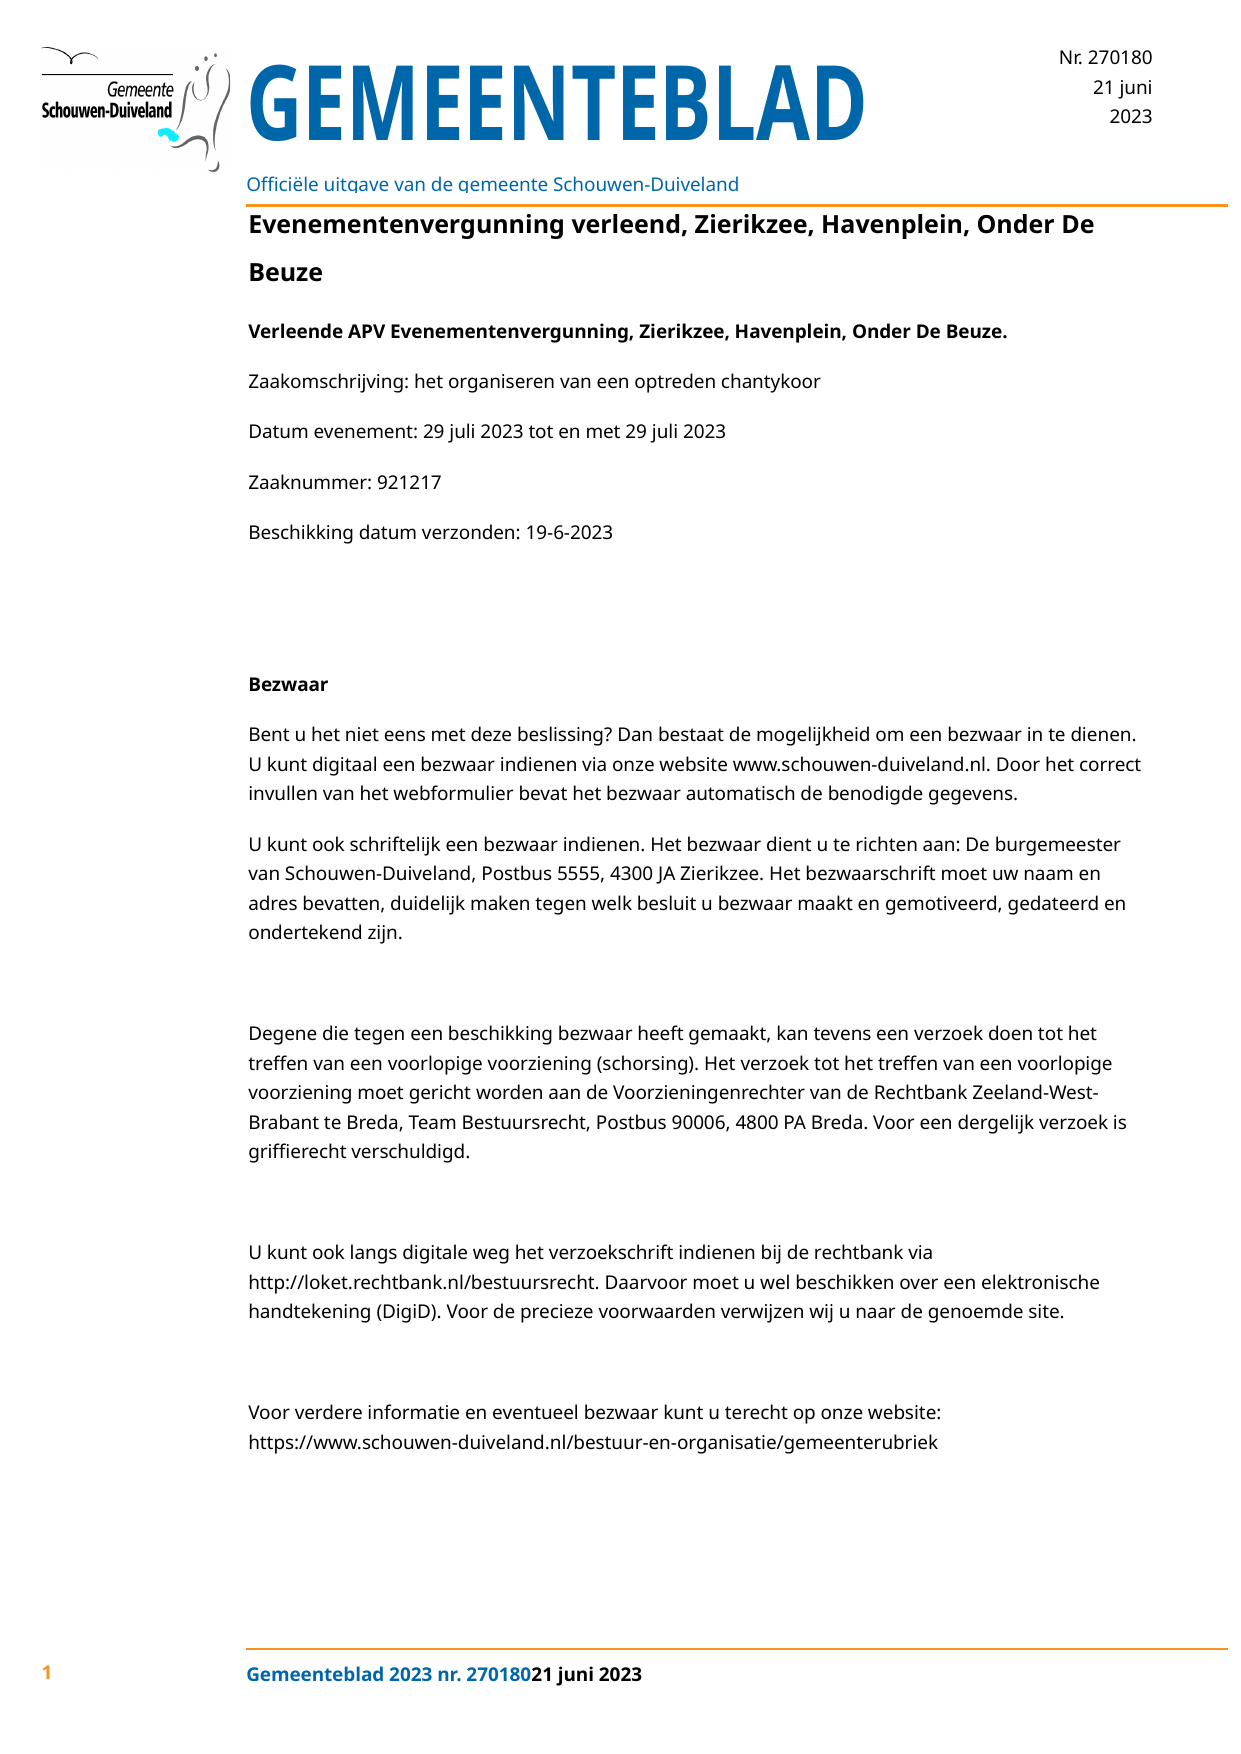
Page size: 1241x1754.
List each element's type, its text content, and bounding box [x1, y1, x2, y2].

text Bezwaar [248, 671, 1152, 697]
text Voor verdere informatie en eventueel bezwaar kunt u terecht op onze website: https://www.schouwen-duiveland.nl/bestuur-en-organisatie/gemeenterubriek [248, 1399, 1152, 1455]
text Datum evenement: 29 juli 2023 tot en met 29 juli 2023 [248, 419, 1152, 444]
text Beschikking datum verzonden: 19-6-2023 [248, 519, 1152, 545]
text U kunt ook langs digitale weg het verzoekschrift indienen bij de rechtbank via http://loket.rechtbank.nl/bestuursrecht. Daarvoor moet u wel beschikken over een elektronische handtekening (DigiD). Voor de precieze voorwaarden verwijzen wij u naar de genoemde site. [248, 1239, 1152, 1324]
text Evenementenvergunning verleend, Zierikzee, Havenplein, Onder De Beuze [248, 207, 1152, 288]
text Zaaknummer: 921217 [248, 469, 1152, 495]
text U kunt ook schriftelijk een bezwaar indienen. Het bezwaar dient u te richten aan: De burgemeester van Schouwen-Duiveland, Postbus 5555, 4300 JA Zierikzee. Het bezwaarschrift moet uw naam en adres bevatten, duidelijk maken tegen welk besluit u bezwaar maakt en gemotiveerd, gedateerd en ondertekend zijn. [248, 831, 1152, 945]
picture [41, 47, 231, 172]
text Zaakomschrijving: het organiseren van een optreden chantykoor [248, 368, 1152, 394]
text Verleende APV Evenementenvergunning, Zierikzee, Havenplein, Onder De Beuze. [248, 318, 1152, 344]
text Degene die tegen een beschikking bezwaar heeft gemaakt, kan tevens een verzoek doen tot het treffen van een voorlopige voorziening (schorsing). Het verzoek tot het treffen van een voorlopige voorziening moet gericht worden aan de Voorzieningenrechter van de Rechtbank Zeeland-West-Brabant te Breda, Team Bestuursrecht, Postbus 90006, 4800 PA Breda. Voor een dergelijk verzoek is griffierecht verschuldigd. [248, 1020, 1152, 1164]
text Bent u het niet eens met deze beslissing? Dan bestaat de mogelijkheid om een bezwaar in te dienen. U kunt digitaal een bezwaar indienen via onze website www.schouwen-duiveland.nl. Door het correct invullen van het webformulier bevat het bezwaar automatisch de benodigde gegevens. [248, 721, 1152, 806]
